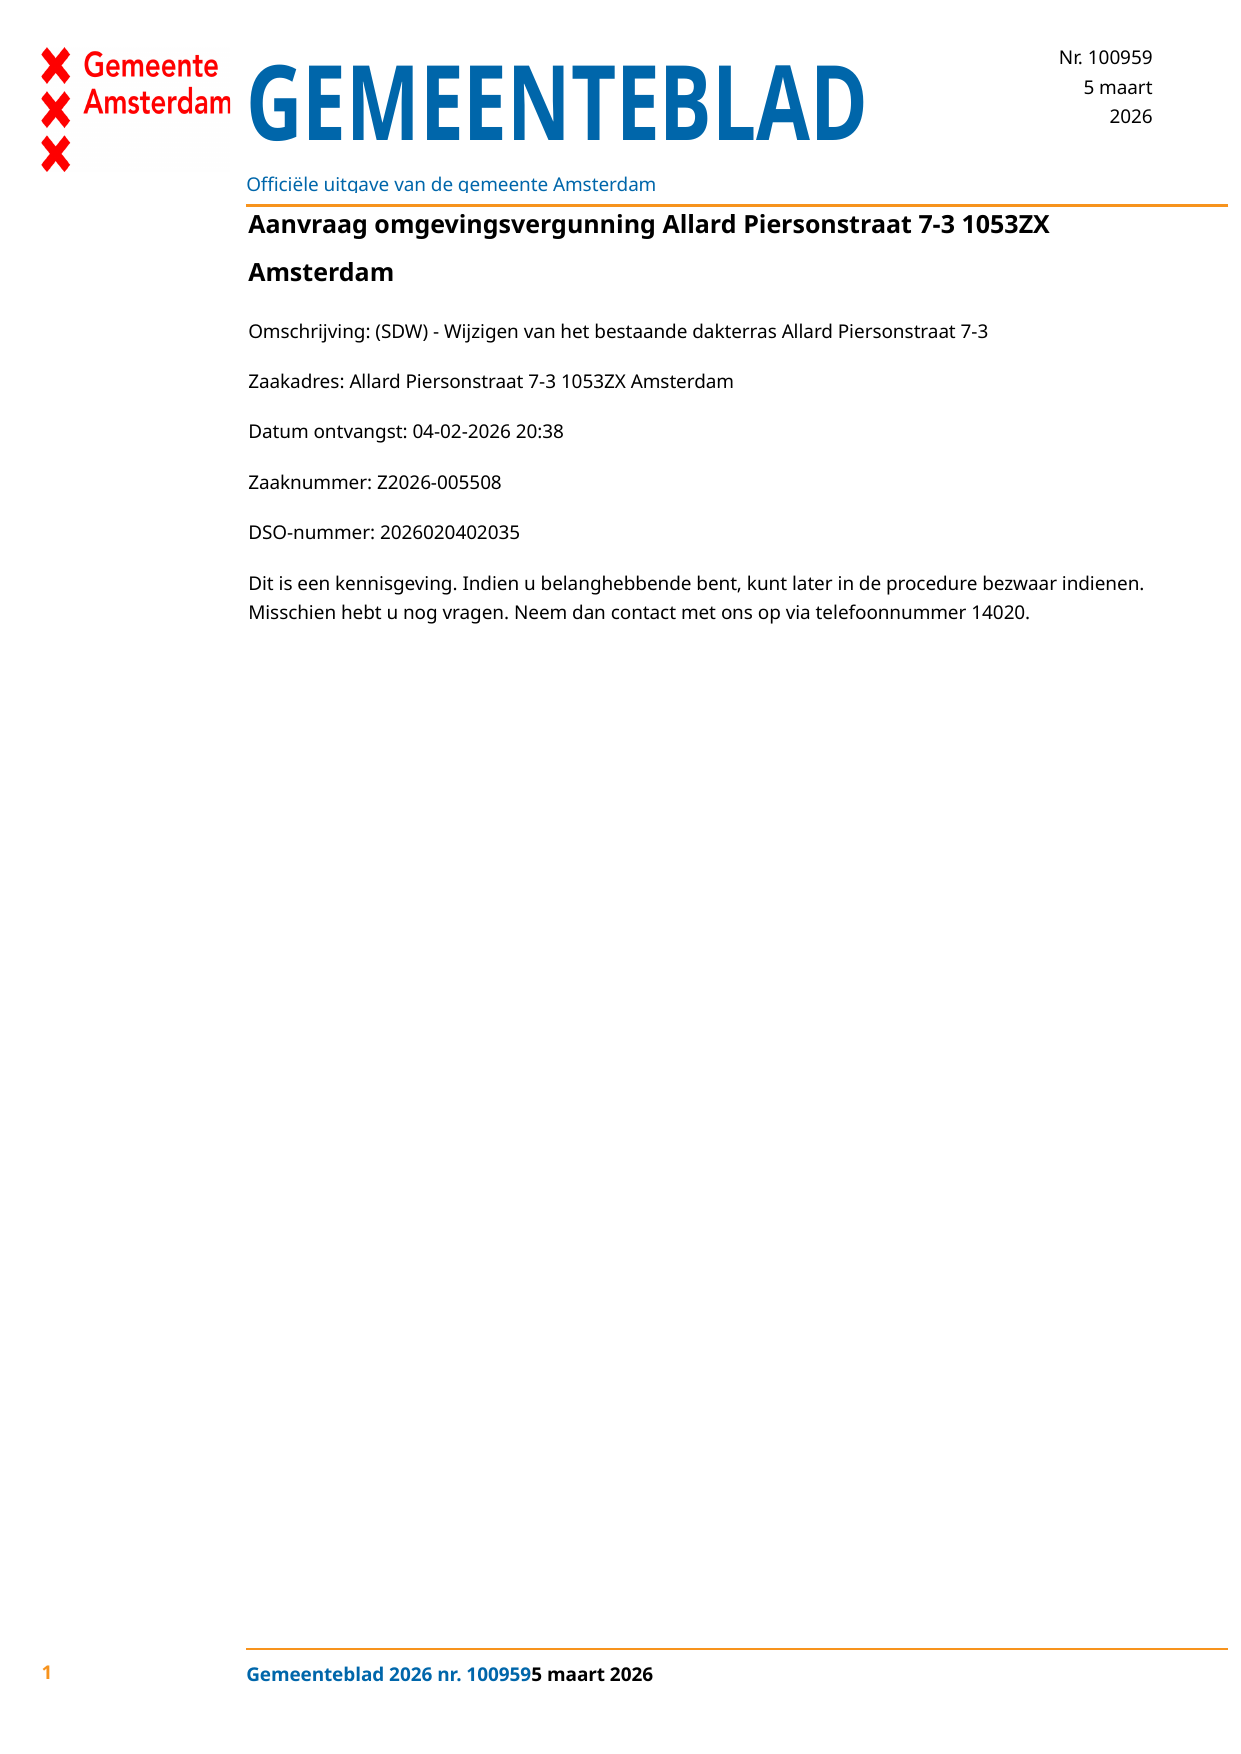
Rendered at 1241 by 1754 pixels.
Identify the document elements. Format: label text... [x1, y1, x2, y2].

text Dit is een kennisgeving. Indien u belanghebbende bent, kunt later in de procedure bezwaar indienen. Misschien hebt u nog vragen. Neem dan contact met ons op via telefoonnummer 14020. [248, 570, 1152, 625]
text Omschrijving: (SDW) - Wijzigen van het bestaande dakterras Allard Piersonstraat 7-3 [248, 318, 1152, 344]
text DSO-nummer: 2026020402035 [248, 519, 1152, 545]
text Zaaknummer: Z2026-005508 [248, 469, 1152, 495]
text Zaakadres: Allard Piersonstraat 7-3 1053ZX Amsterdam [248, 368, 1152, 394]
text Datum ontvangst: 04-02-2026 20:38 [248, 419, 1152, 444]
text Aanvraag omgevingsvergunning Allard Piersonstraat 7-3 1053ZX Amsterdam [248, 207, 1152, 288]
picture [41, 47, 231, 172]
